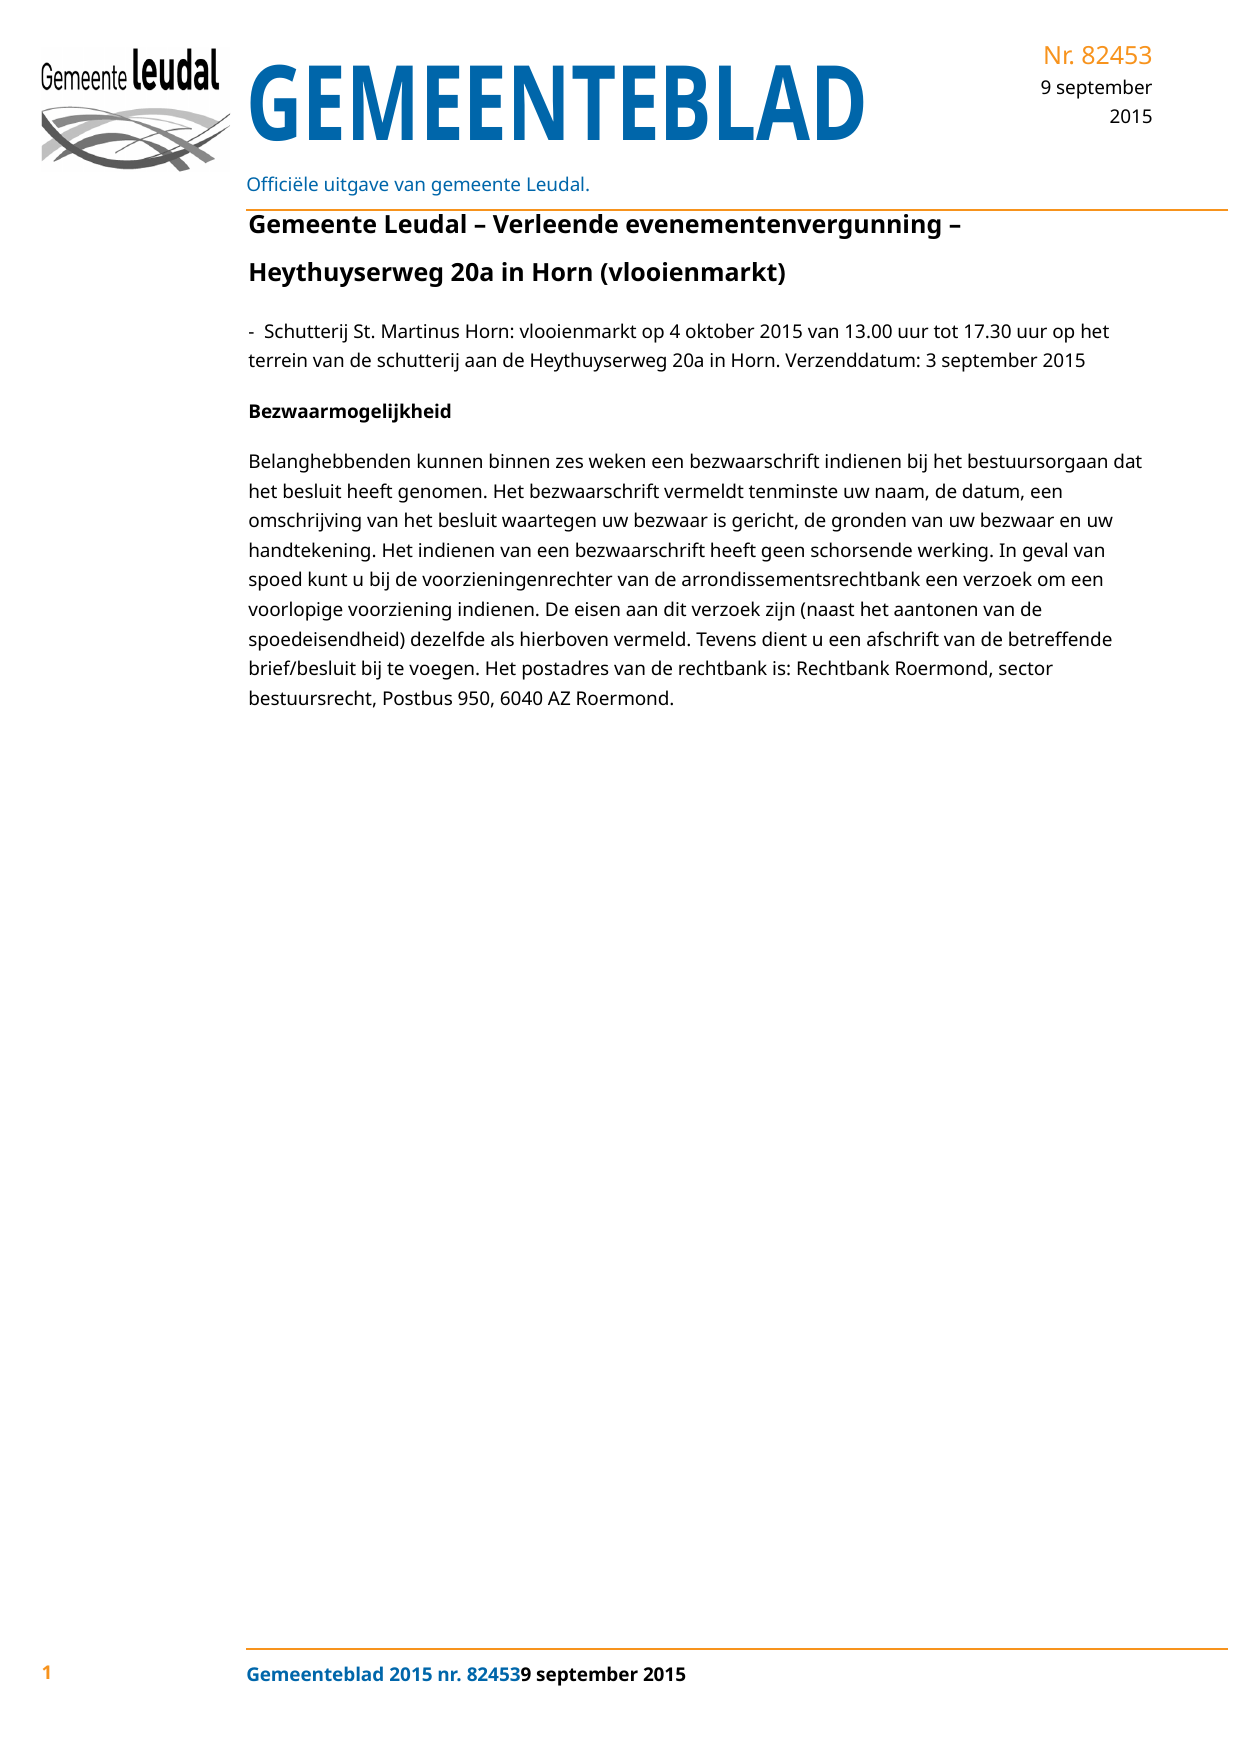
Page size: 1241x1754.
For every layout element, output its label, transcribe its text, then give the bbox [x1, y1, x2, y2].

text Belanghebbenden kunnen binnen zes weken een bezwaarschrift indienen bij het bestuursorgaan dat het besluit heeft genomen. Het bezwaarschrift vermeldt tenminste uw naam, de datum, een omschrijving van het besluit waartegen uw bezwaar is gericht, de gronden van uw bezwaar en uw handtekening. Het indienen van een bezwaarschrift heeft geen schorsende werking. In geval van spoed kunt u bij de voorzieningenrechter van de arrondissementsrechtbank een verzoek om een voorlopige voorziening indienen. De eisen aan dit verzoek zijn (naast het aantonen van de spoedeisendheid) dezelfde als hierboven vermeld. Tevens dient u een afschrift van de betreffende brief/besluit bij te voegen. Het postadres van de rechtbank is: Rechtbank Roermond, sector bestuursrecht, Postbus 950, 6040 AZ Roermond. [248, 448, 1152, 711]
text Gemeente Leudal – Verleende evenementenvergunning – Heythuyserweg 20a in Horn (vlooienmarkt) [248, 211, 1152, 288]
text - Schutterij St. Martinus Horn: vlooienmarkt op 4 oktober 2015 van 13.00 uur tot 17.30 uur op het terrein van de schutterij aan de Heythuyserweg 20a in Horn. Verzenddatum: 3 september 2015 [248, 318, 1152, 373]
text Bezwaarmogelijkheid [248, 398, 1152, 424]
picture [41, 47, 231, 172]
